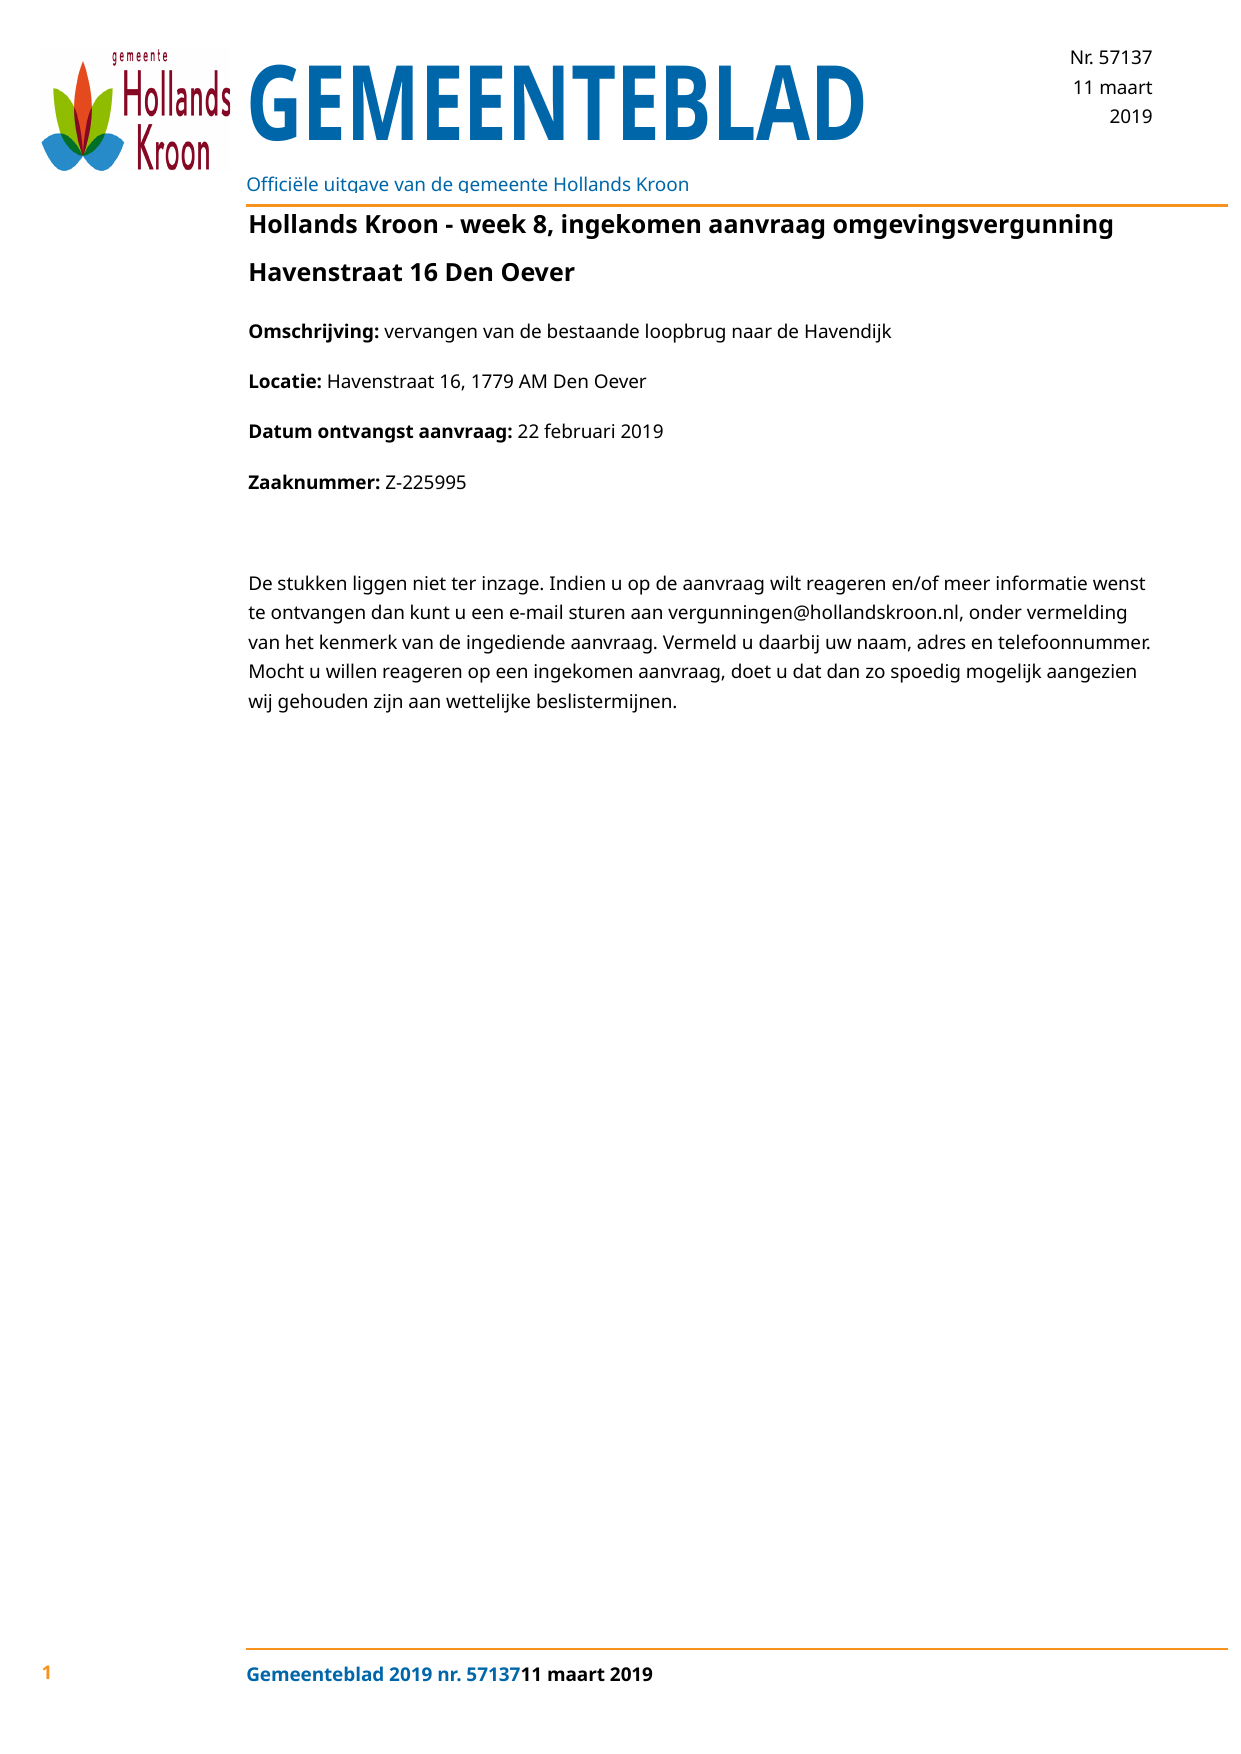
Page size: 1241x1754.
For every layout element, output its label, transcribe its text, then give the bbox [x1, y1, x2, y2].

text Zaaknummer: Z-225995 [248, 469, 1152, 495]
picture [41, 47, 231, 172]
text Datum ontvangst aanvraag: 22 februari 2019 [248, 419, 1152, 444]
text Omschrijving: vervangen van de bestaande loopbrug naar de Havendijk [248, 318, 1152, 344]
text Locatie: Havenstraat 16, 1779 AM Den Oever [248, 368, 1152, 394]
text Hollands Kroon - week 8, ingekomen aanvraag omgevingsvergunning Havenstraat 16 Den Oever [248, 207, 1152, 288]
text De stukken liggen niet ter inzage. Indien u op de aanvraag wilt reageren en/of meer informatie wenst te ontvangen dan kunt u een e-mail sturen aan vergunningen@hollandskroon.nl, onder vermelding van het kenmerk van de ingediende aanvraag. Vermeld u daarbij uw naam, adres en telefoonnummer. Mocht u willen reageren op een ingekomen aanvraag, doet u dat dan zo spoedig mogelijk aangezien wij gehouden zijn aan wettelijke beslistermijnen. [248, 570, 1152, 714]
